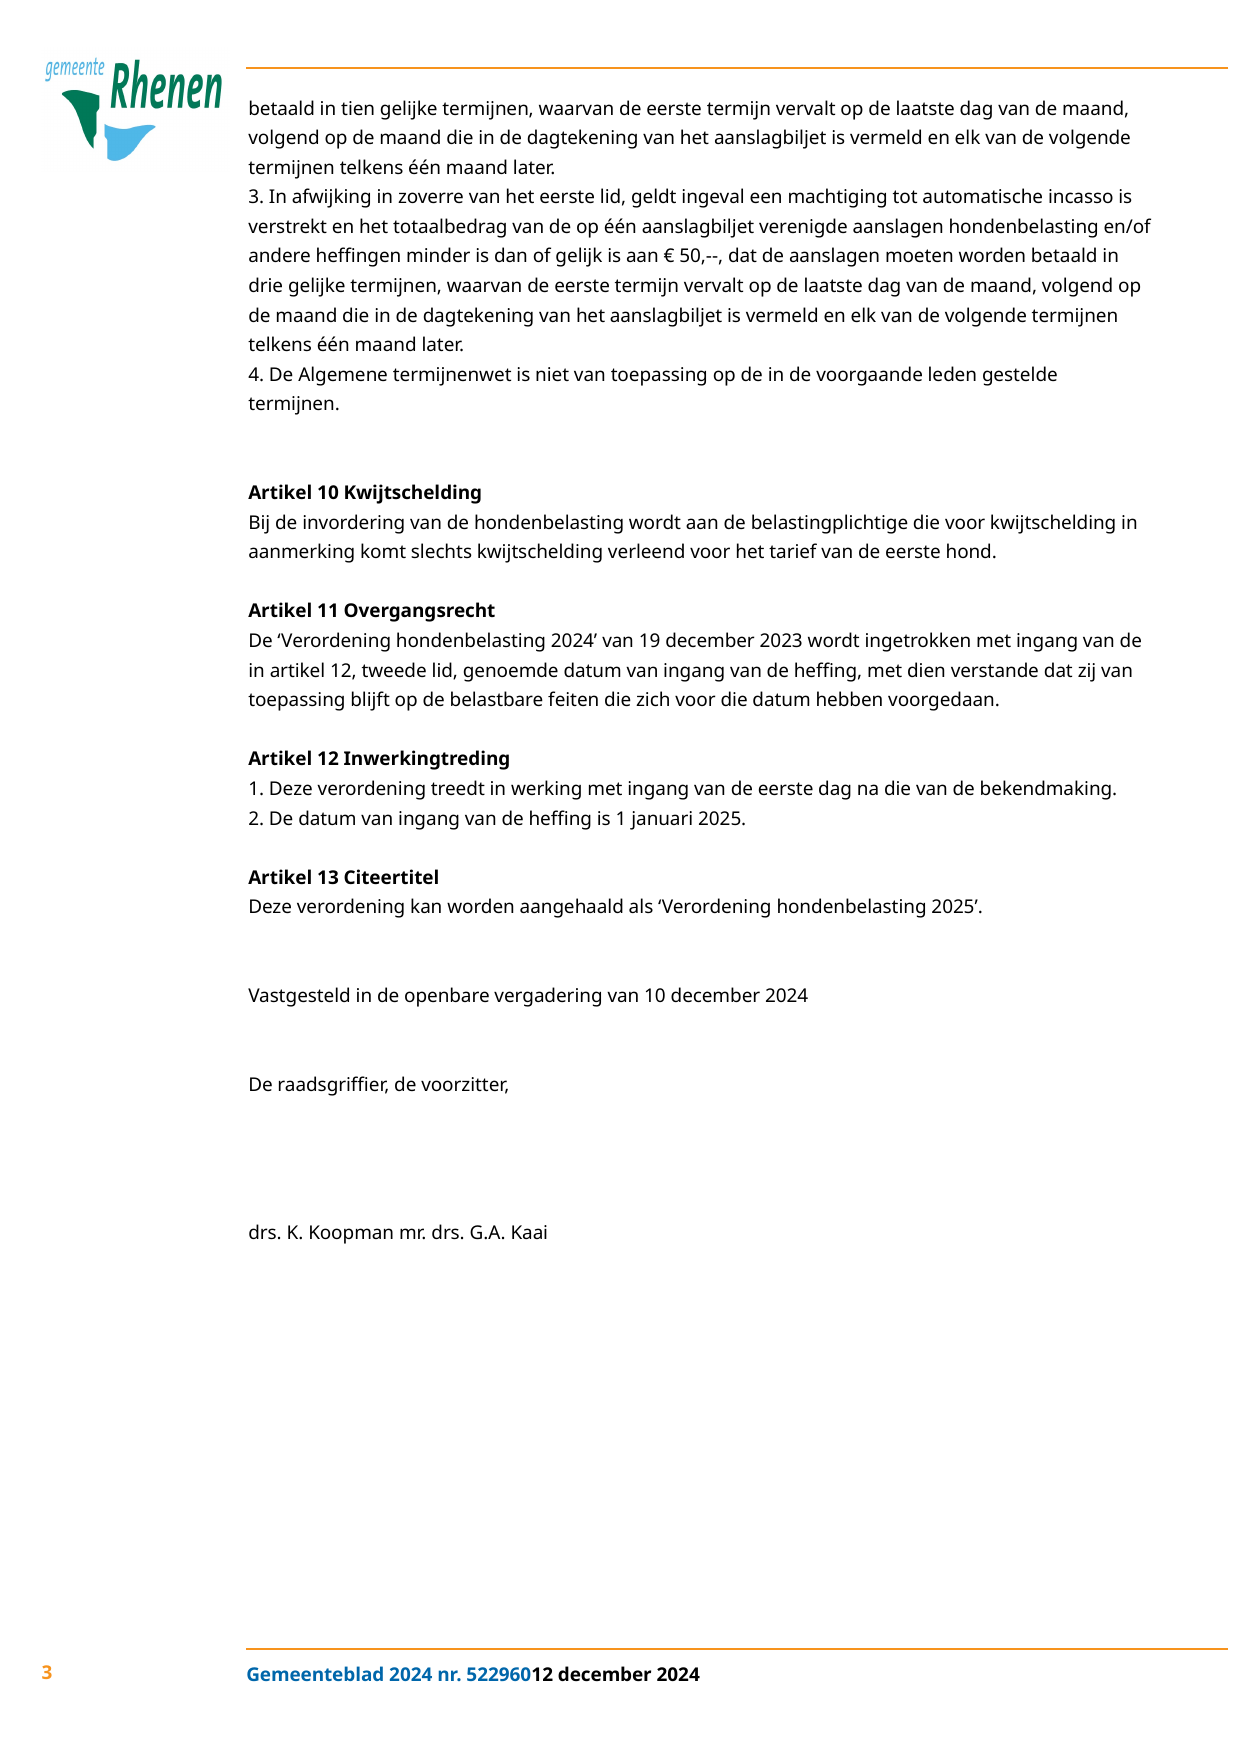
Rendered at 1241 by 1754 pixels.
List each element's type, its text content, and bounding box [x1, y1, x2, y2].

text betaald in tien gelijke termijnen, waarvan de eerste termijn vervalt op de laatste dag van de maand, volgend op de maand die in de dagtekening van het aanslagbiljet is vermeld en elk van de volgende termijnen telkens één maand later. [248, 95, 1152, 180]
text Artikel 10 Kwijtschelding [248, 479, 1152, 505]
text 3. In afwijking in zoverre van het eerste lid, geldt ingeval een machtiging tot automatische incasso is verstrekt en het totaalbedrag van de op één aanslagbiljet verenigde aanslagen hondenbelasting en/of andere heffingen minder is dan of gelijk is aan € 50,--, dat de aanslagen moeten worden betaald in drie gelijke termijnen, waarvan de eerste termijn vervalt op de laatste dag van de maand, volgend op de maand die in de dagtekening van het aanslagbiljet is vermeld en elk van de volgende termijnen telkens één maand later. [248, 183, 1152, 357]
text Artikel 12 Inwerkingtreding [248, 746, 1152, 771]
text 4. De Algemene termijnenwet is niet van toepassing op de in de voorgaande leden gestelde termijnen. [248, 361, 1152, 416]
text drs. K. Koopman mr. drs. G.A. Kaai [248, 1219, 1152, 1245]
text De ‘Verordening hondenbelasting 2024’ van 19 december 2023 wordt ingetrokken met ingang van de in artikel 12, tweede lid, genoemde datum van ingang van de heffing, met dien verstande dat zij van toepassing blijft op de belastbare feiten die zich voor die datum hebben voorgedaan. [248, 627, 1152, 712]
text Bij de invordering van de hondenbelasting wordt aan de belastingplichtige die voor kwijtschelding in aanmerking komt slechts kwijtschelding verleend voor het tarief van de eerste hond. [248, 509, 1152, 564]
text 2. De datum van ingang van de heffing is 1 januari 2025. [248, 805, 1152, 831]
text Artikel 13 Citeertitel [248, 864, 1152, 890]
text Vastgesteld in de openbare vergadering van 10 december 2024 [248, 982, 1152, 1008]
text Artikel 11 Overgangsrecht [248, 598, 1152, 623]
text De raadsgriffier, de voorzitter, [248, 1071, 1152, 1097]
text Deze verordening kan worden aangehaald als ‘Verordening hondenbelasting 2025’. [248, 893, 1152, 919]
text 1. Deze verordening treedt in werking met ingang van de eerste dag na die van de bekendmaking. [248, 775, 1152, 801]
picture [41, 47, 231, 172]
